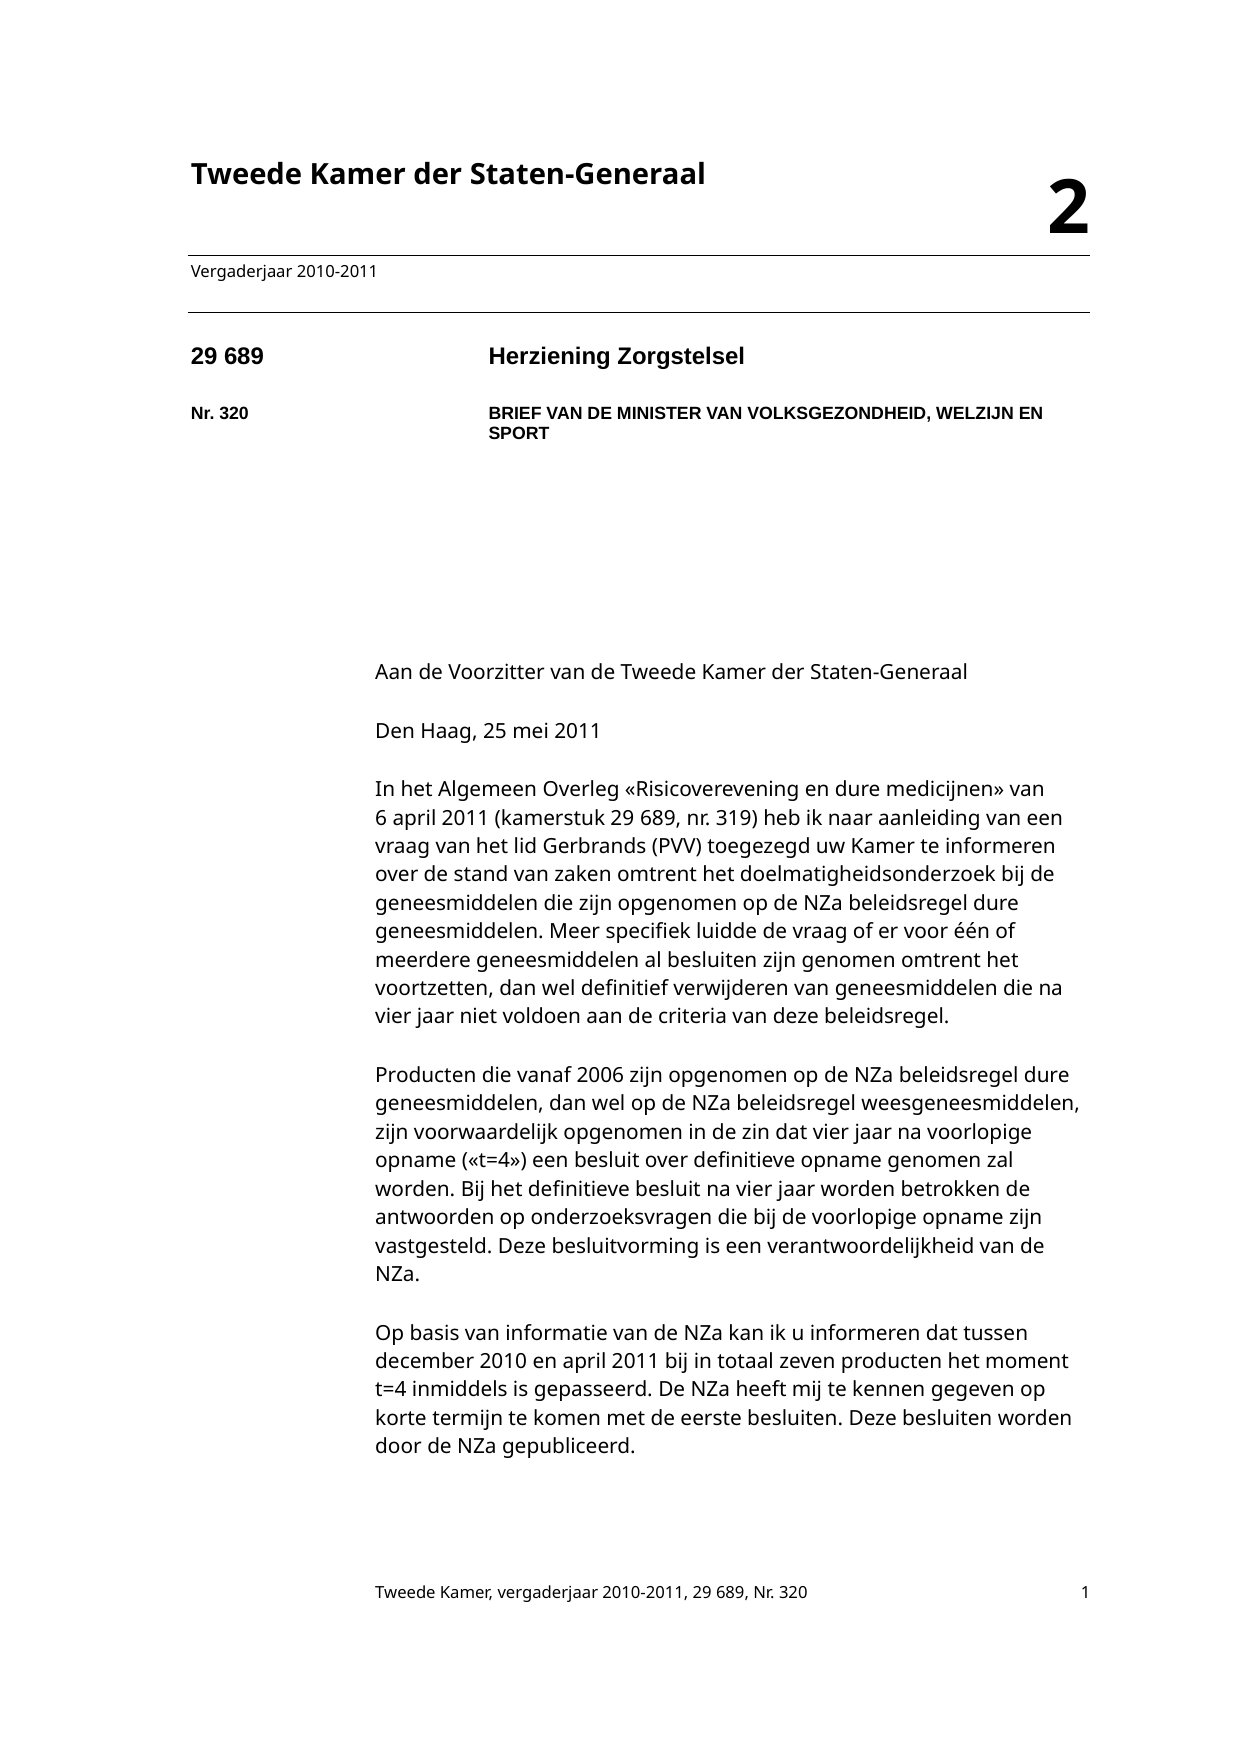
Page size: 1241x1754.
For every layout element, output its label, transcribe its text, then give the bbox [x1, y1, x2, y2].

table_cell Vergaderjaar 2010-2011 [188, 256, 485, 312]
text Den Haag, 25 mei 2011 [375, 716, 1090, 744]
table_cell Nr. 320 [188, 399, 485, 539]
table_cell [188, 313, 485, 339]
table_cell BRIEF VAN DE MINISTER VAN VOLKSGEZONDHEID, WELZIJN EN SPORT [485, 399, 1090, 539]
table_header 2 [910, 150, 1090, 255]
table_header Tweede Kamer der Staten-Generaal [188, 150, 909, 255]
text In het Algemeen Overleg «Risicoverevening en dure medicijnen» van 6 april 2011 (kamerstuk 29 689, nr. 319) heb ik naar aanleiding van een vraag van het lid Gerbrands (PVV) toegezegd uw Kamer te informeren over de stand van zaken omtrent het doelmatigheidsonderzoek bij de geneesmiddelen die zijn opgenomen op de NZa beleidsregel dure geneesmiddelen. Meer specifiek luidde de vraag of er voor één of meerdere geneesmiddelen al besluiten zijn genomen omtrent het voortzetten, dan wel definitief verwijderen van geneesmiddelen die na vier jaar niet voldoen aan de criteria van deze beleidsregel. [375, 774, 1090, 1030]
text Producten die vanaf 2006 zijn opgenomen op de NZa beleidsregel dure geneesmiddelen, dan wel op de NZa beleidsregel weesgeneesmiddelen, zijn voorwaardelijk opgenomen in de zin dat vier jaar na voorlopige opname («t=4») een besluit over definitieve opname genomen zal worden. Bij het definitieve besluit na vier jaar worden betrokken de antwoorden op onderzoeksvragen die bij de voorlopige opname zijn vastgesteld. Deze besluitvorming is een verantwoordelijkheid van de NZa. [375, 1060, 1090, 1288]
text Op basis van informatie van de NZa kan ik u informeren dat tussen december 2010 en april 2011 bij in totaal zeven producten het moment t=4 inmiddels is gepasseerd. De NZa heeft mij te kennen gegeven op korte termijn te komen met de eerste besluiten. Deze besluiten worden door de NZa gepubliceerd. [375, 1318, 1090, 1460]
text Aan de Voorzitter van de Tweede Kamer der Staten-Generaal [375, 657, 1090, 686]
table_cell [485, 256, 1090, 312]
table_cell 29 689 [188, 339, 485, 399]
table_cell [485, 313, 1090, 339]
table_cell Herziening Zorgstelsel [485, 339, 1090, 399]
